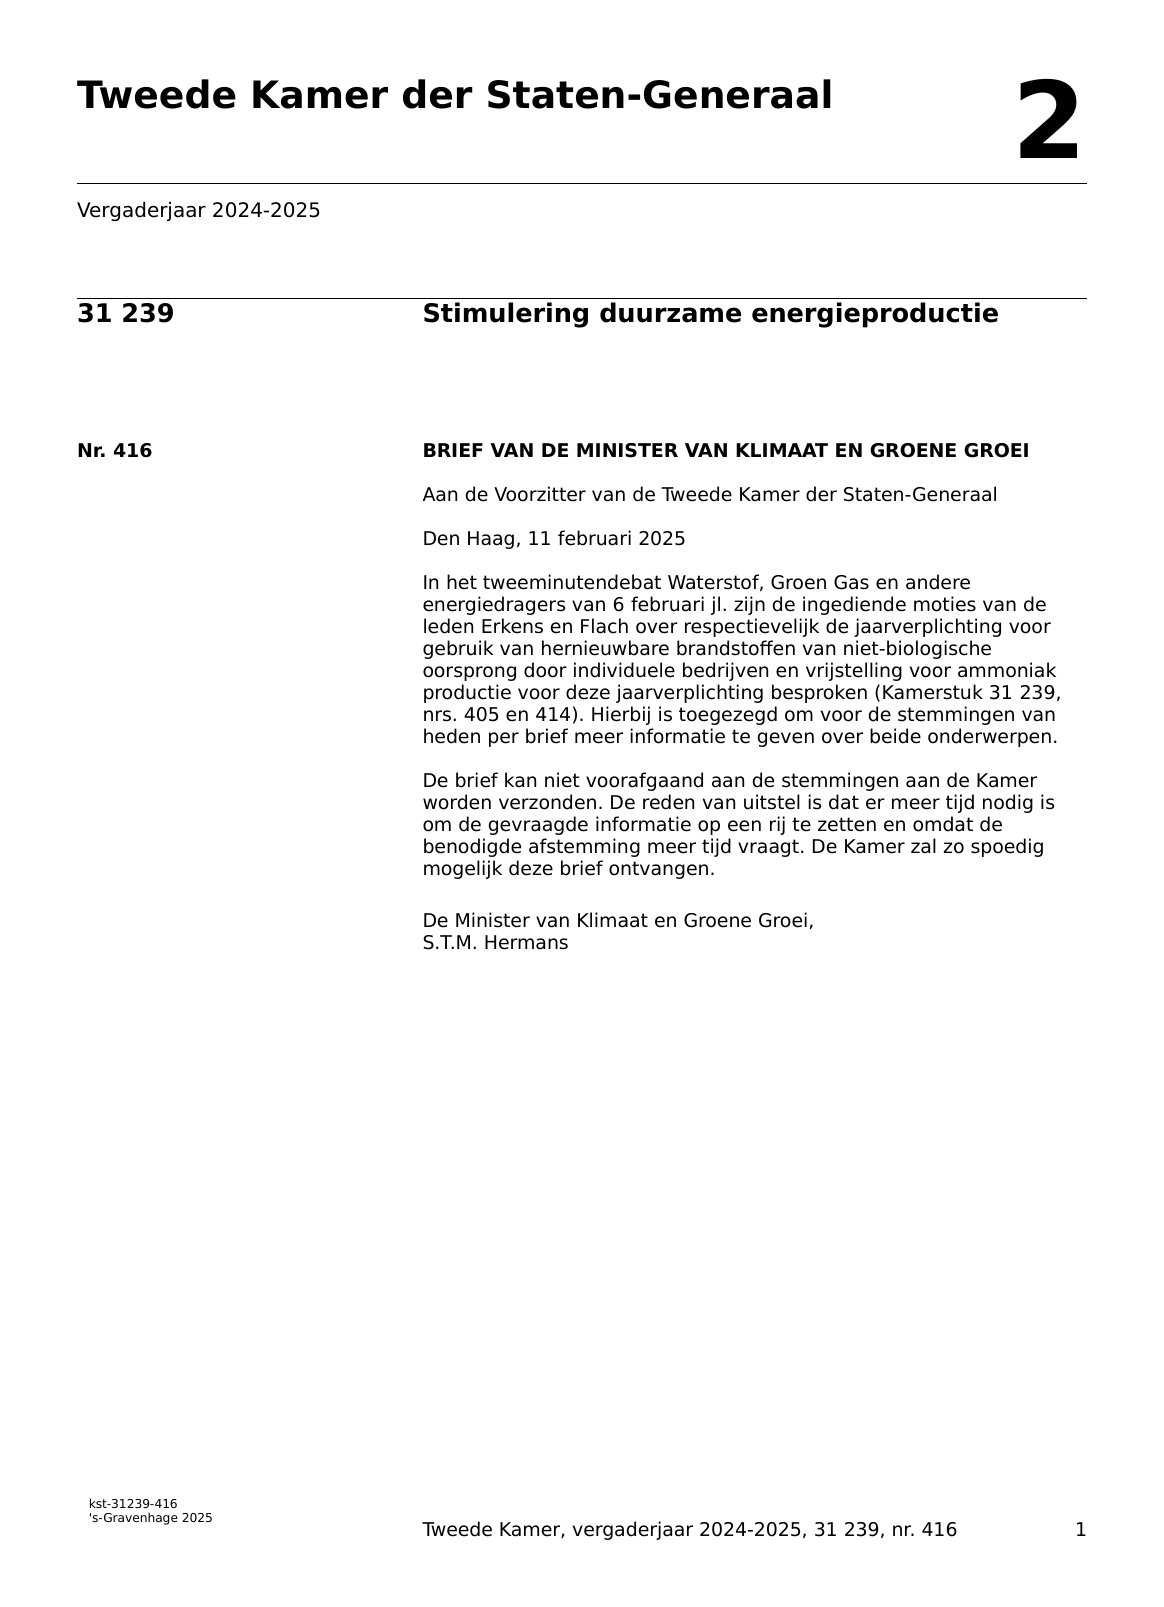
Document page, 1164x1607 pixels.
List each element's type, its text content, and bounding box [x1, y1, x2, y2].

text De Minister van Klimaat en Groene Groei, S.T.M. Hermans [422, 910, 1087, 954]
table_header Tweede Kamer der Staten-Generaal [77, 59, 886, 183]
text 's-Gravenhage 2025 [88, 1511, 323, 1525]
text Aan de Voorzitter van de Tweede Kamer der Staten-Generaal [422, 484, 1087, 506]
table_header 2 [886, 59, 1087, 183]
text De brief kan niet voorafgaand aan de stemmingen aan de Kamer worden verzonden. De reden van uitstel is dat er meer tijd nodig is om de gevraagde informatie op een rij te zetten en omdat de benodigde afstemming meer tijd vraagt. De Kamer zal zo spoedig mogelijk deze brief ontvangen. [422, 770, 1087, 880]
text Den Haag, 11 februari 2025 [422, 528, 1087, 550]
subtitle Nr. 416 BRIEF VAN DE MINISTER VAN KLIMAAT EN GROENE GROEI [77, 440, 1087, 462]
text In het tweeminutendebat Waterstof, Groen Gas en andere energiedragers van 6 februari jl. zijn de ingediende moties van de leden Erkens en Flach over respectievelijk de jaarverplichting voor gebruik van hernieuwbare brandstoffen van niet-biologische oorsprong door individuele bedrijven en vrijstelling voor ammoniak productie voor deze jaarverplichting besproken (Kamerstuk 31 239, nrs. 405 en 414). Hierbij is toegezegd om voor de stemmingen van heden per brief meer informatie te geven over beide onderwerpen. [422, 572, 1087, 748]
text kst-31239-416 [88, 1497, 323, 1511]
table_cell Vergaderjaar 2024-2025 [77, 184, 1087, 298]
subtitle 31 239 Stimulering duurzame energieproductie [77, 299, 1087, 329]
